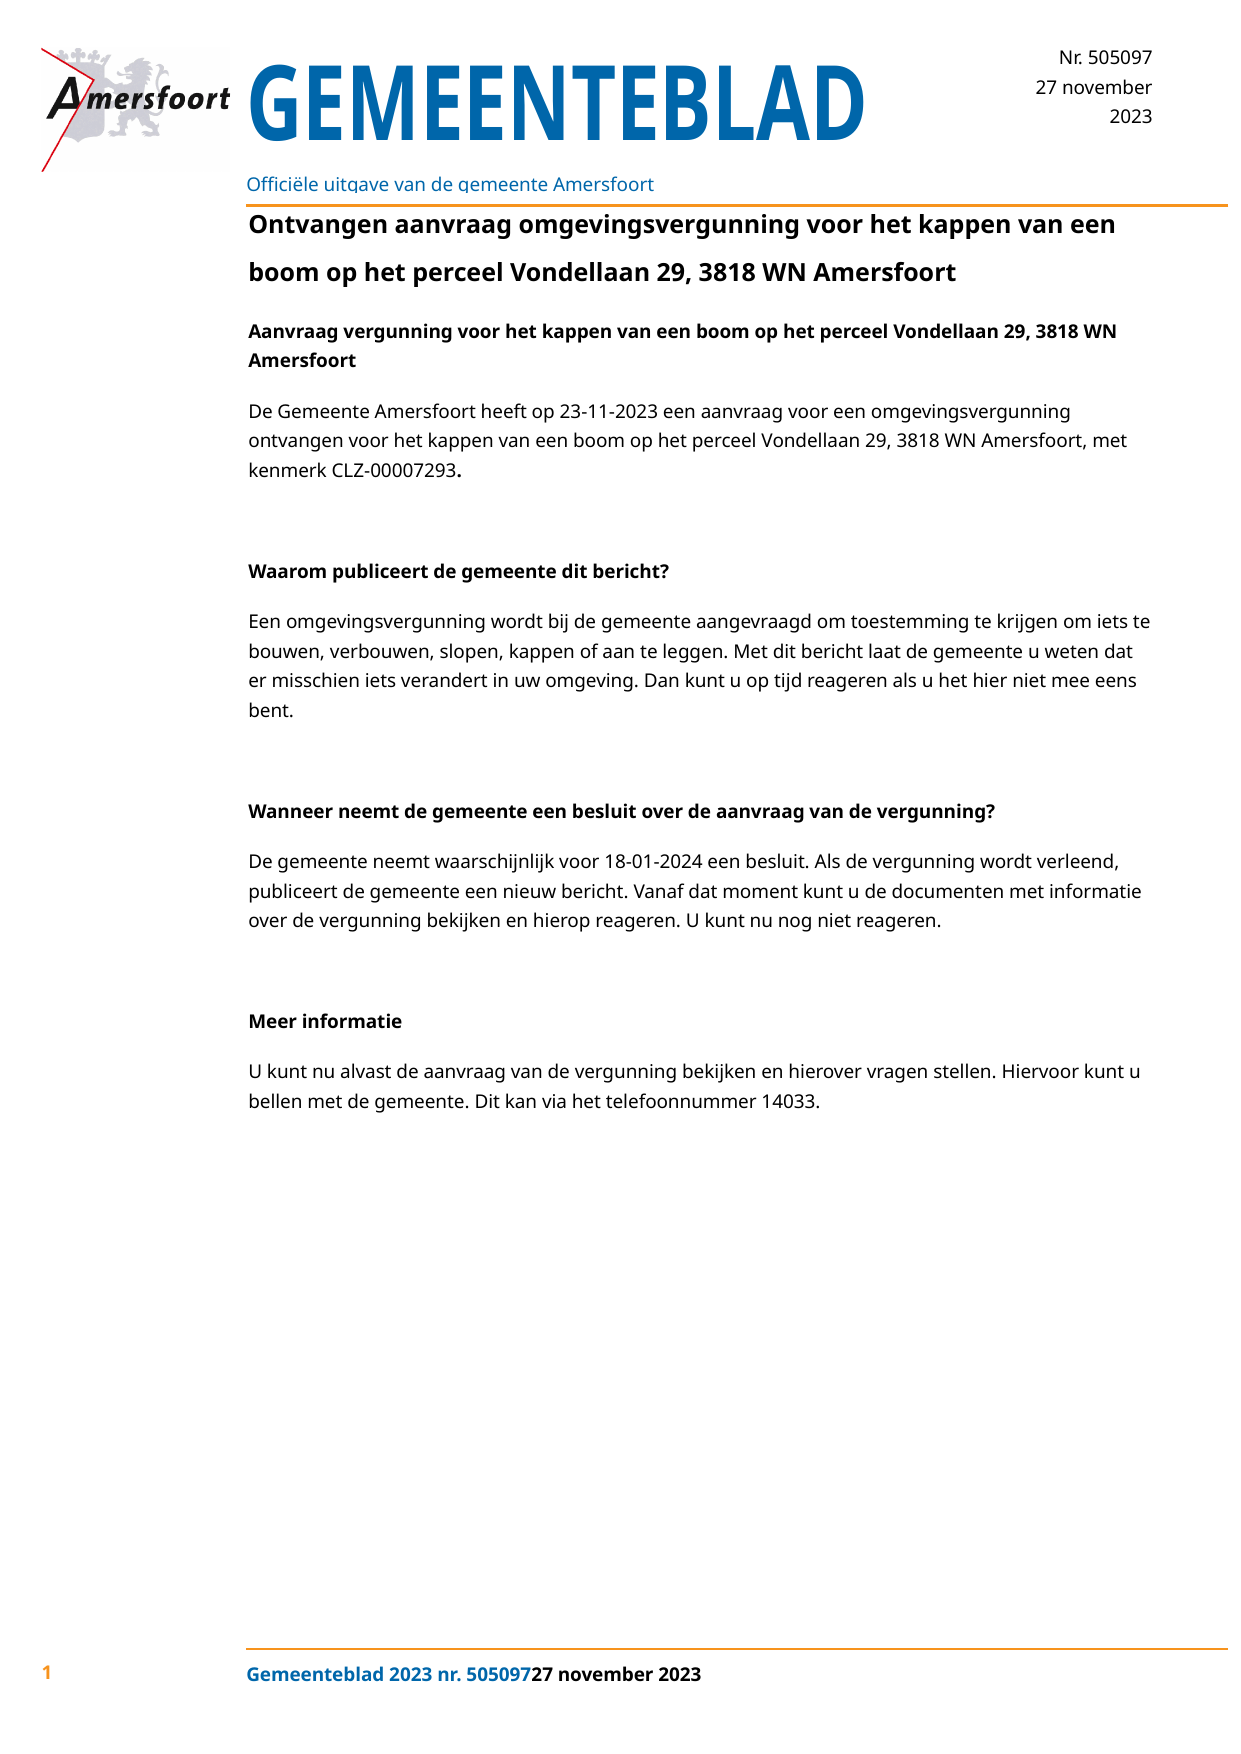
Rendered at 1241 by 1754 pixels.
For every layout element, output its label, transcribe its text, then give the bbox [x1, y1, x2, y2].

text Ontvangen aanvraag omgevingsvergunning voor het kappen van een boom op het perceel Vondellaan 29, 3818 WN Amersfoort [248, 207, 1152, 288]
text U kunt nu alvast de aanvraag van de vergunning bekijken en hierover vragen stellen. Hiervoor kunt u bellen met de gemeente. Dit kan via het telefoonnummer 14033. [248, 1059, 1152, 1114]
text Wanneer neemt de gemeente een besluit over de aanvraag van de vergunning? [248, 798, 1152, 824]
text De Gemeente Amersfoort heeft op 23-11-2023 een aanvraag voor een omgevingsvergunning ontvangen voor het kappen van een boom op het perceel Vondellaan 29, 3818 WN Amersfoort, met kenmerk CLZ-00007293. [248, 398, 1152, 483]
text Een omgevingsvergunning wordt bij de gemeente aangevraagd om toestemming te krijgen om iets te bouwen, verbouwen, slopen, kappen of aan te leggen. Met dit bericht laat de gemeente u weten dat er misschien iets verandert in uw omgeving. Dan kunt u op tijd reageren als u het hier niet mee eens bent. [248, 608, 1152, 723]
text Aanvraag vergunning voor het kappen van een boom op het perceel Vondellaan 29, 3818 WN Amersfoort [248, 318, 1152, 373]
text Meer informatie [248, 1008, 1152, 1034]
text Waarom publiceert de gemeente dit bericht? [248, 558, 1152, 584]
text De gemeente neemt waarschijnlijk voor 18-01-2024 een besluit. Als de vergunning wordt verleend, publiceert de gemeente een nieuw bericht. Vanaf dat moment kunt u de documenten met informatie over de vergunning bekijken en hierop reageren. U kunt nu nog niet reageren. [248, 848, 1152, 933]
picture [41, 47, 231, 172]
